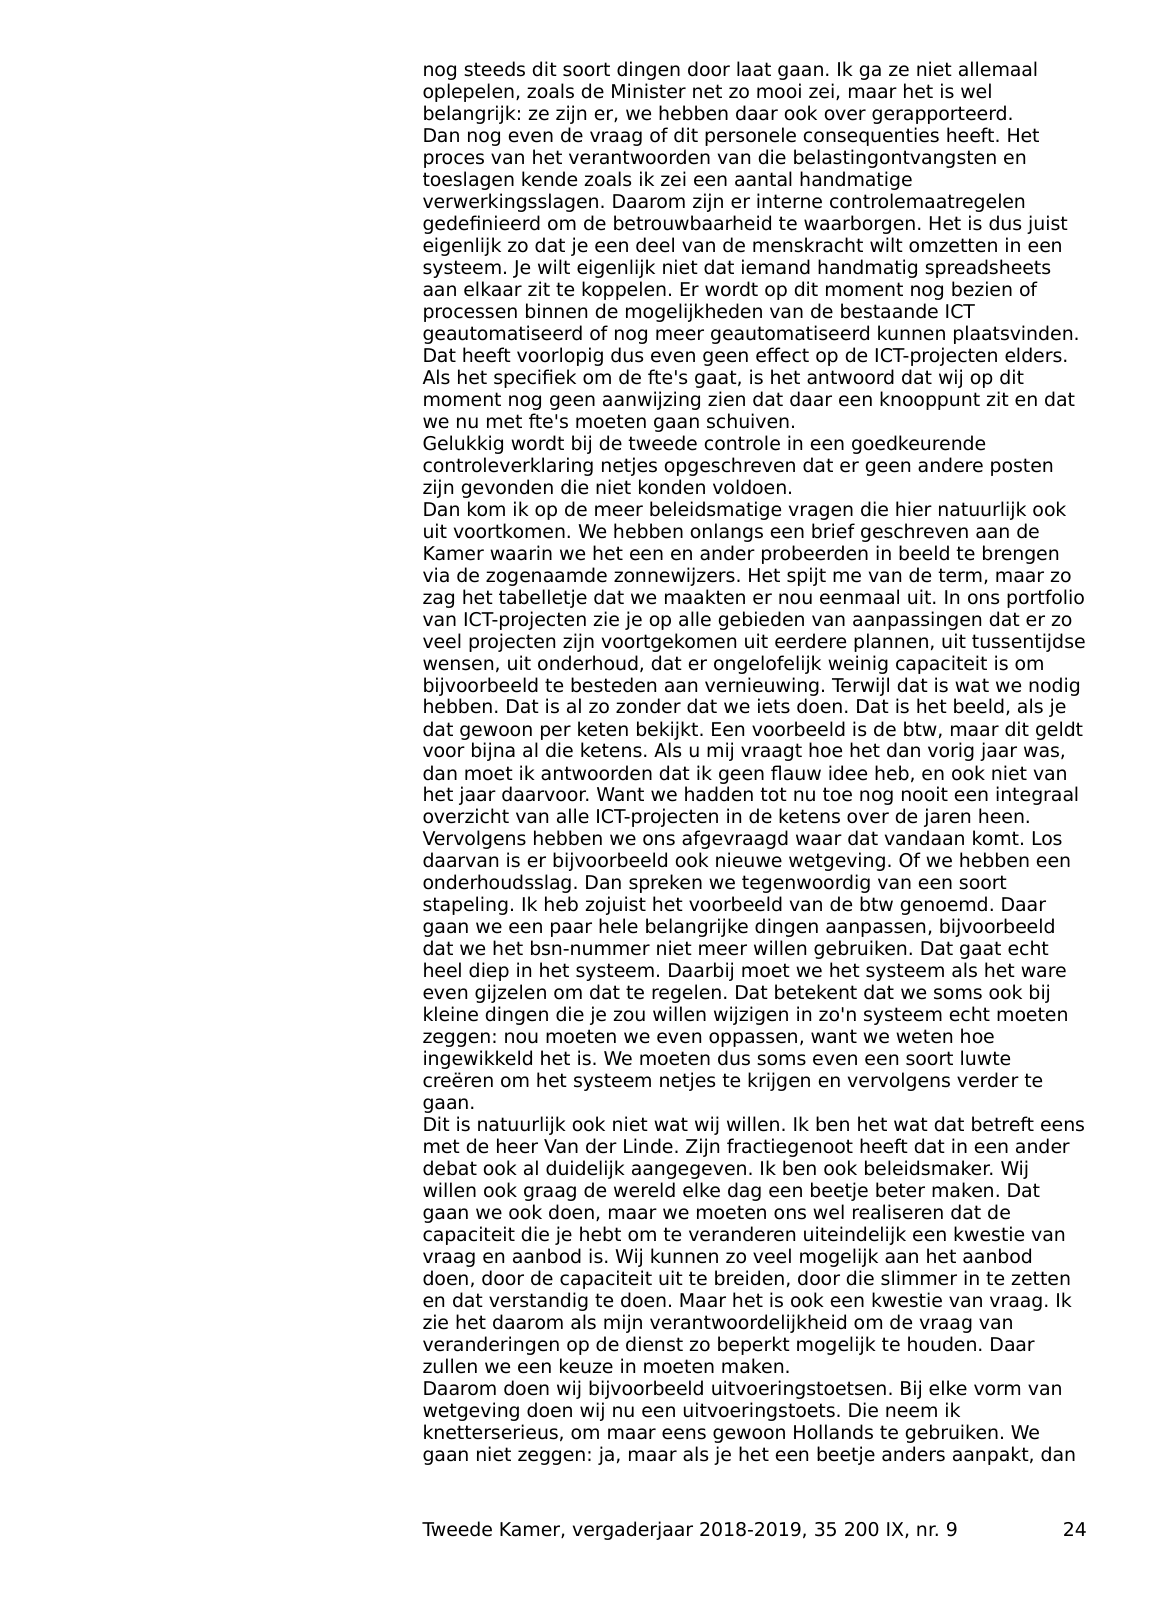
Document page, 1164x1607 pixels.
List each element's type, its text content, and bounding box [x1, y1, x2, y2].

text Vervolgens hebben we ons afgevraagd waar dat vandaan komt. Los daarvan is er bijvoorbeeld ook nieuwe wetgeving. Of we hebben een onderhoudsslag. Dan spreken we tegenwoordig van een soort stapeling. Ik heb zojuist het voorbeeld van de btw genoemd. Daar gaan we een paar hele belangrijke dingen aanpassen, bijvoorbeeld dat we het bsn-nummer niet meer willen gebruiken. Dat gaat echt heel diep in het systeem. Daarbij moet we het systeem als het ware even gijzelen om dat te regelen. Dat betekent dat we soms ook bij kleine dingen die je zou willen wijzigen in zo'n systeem echt moeten zeggen: nou moeten we even oppassen, want we weten hoe ingewikkeld het is. We moeten dus soms even een soort luwte creëren om het systeem netjes te krijgen en vervolgens verder te gaan. [422, 828, 1087, 1114]
text Gelukkig wordt bij de tweede controle in een goedkeurende controleverklaring netjes opgeschreven dat er geen andere posten zijn gevonden die niet konden voldoen. [422, 433, 1087, 499]
text Dit is natuurlijk ook niet wat wij willen. Ik ben het wat dat betreft eens met de heer Van der Linde. Zijn fractiegenoot heeft dat in een ander debat ook al duidelijk aangegeven. Ik ben ook beleidsmaker. Wij willen ook graag de wereld elke dag een beetje beter maken. Dat gaan we ook doen, maar we moeten ons wel realiseren dat de capaciteit die je hebt om te veranderen uiteindelijk een kwestie van vraag en aanbod is. Wij kunnen zo veel mogelijk aan het aanbod doen, door de capaciteit uit te breiden, door die slimmer in te zetten en dat verstandig te doen. Maar het is ook een kwestie van vraag. Ik zie het daarom als mijn verantwoordelijkheid om de vraag van veranderingen op de dienst zo beperkt mogelijk te houden. Daar zullen we een keuze in moeten maken. [422, 1114, 1087, 1378]
text Dan nog even de vraag of dit personele consequenties heeft. Het proces van het verantwoorden van die belastingontvangsten en toeslagen kende zoals ik zei een aantal handmatige verwerkingsslagen. Daarom zijn er interne controlemaatregelen gedefinieerd om de betrouwbaarheid te waarborgen. Het is dus juist eigenlijk zo dat je een deel van de menskracht wilt omzetten in een systeem. Je wilt eigenlijk niet dat iemand handmatig spreadsheets aan elkaar zit te koppelen. Er wordt op dit moment nog bezien of processen binnen de mogelijkheden van de bestaande ICT geautomatiseerd of nog meer geautomatiseerd kunnen plaatsvinden. Dat heeft voorlopig dus even geen effect op de ICT-projecten elders. Als het specifiek om de fte's gaat, is het antwoord dat wij op dit moment nog geen aanwijzing zien dat daar een knooppunt zit en dat we nu met fte's moeten gaan schuiven. [422, 125, 1087, 433]
text Dan kom ik op de meer beleidsmatige vragen die hier natuurlijk ook uit voortkomen. We hebben onlangs een brief geschreven aan de Kamer waarin we het een en ander probeerden in beeld te brengen via de zogenaamde zonnewijzers. Het spijt me van de term, maar zo zag het tabelletje dat we maakten er nou eenmaal uit. In ons portfolio van ICT-projecten zie je op alle gebieden van aanpassingen dat er zo veel projecten zijn voortgekomen uit eerdere plannen, uit tussentijdse wensen, uit onderhoud, dat er ongelofelijk weinig capaciteit is om bijvoorbeeld te besteden aan vernieuwing. Terwijl dat is wat we nodig hebben. Dat is al zo zonder dat we iets doen. Dat is het beeld, als je dat gewoon per keten bekijkt. Een voorbeeld is de btw, maar dit geldt voor bijna al die ketens. Als u mij vraagt hoe het dan vorig jaar was, dan moet ik antwoorden dat ik geen flauw idee heb, en ook niet van het jaar daarvoor. Want we hadden tot nu toe nog nooit een integraal overzicht van alle ICT-projecten in de ketens over de jaren heen. [422, 499, 1087, 828]
text nog steeds dit soort dingen door laat gaan. Ik ga ze niet allemaal oplepelen, zoals de Minister net zo mooi zei, maar het is wel belangrijk: ze zijn er, we hebben daar ook over gerapporteerd. [422, 59, 1087, 125]
text Daarom doen wij bijvoorbeeld uitvoeringstoetsen. Bij elke vorm van wetgeving doen wij nu een uitvoeringstoets. Die neem ik knetterserieus, om maar eens gewoon Hollands te gebruiken. We gaan niet zeggen: ja, maar als je het een beetje anders aanpakt, dan [422, 1378, 1087, 1466]
